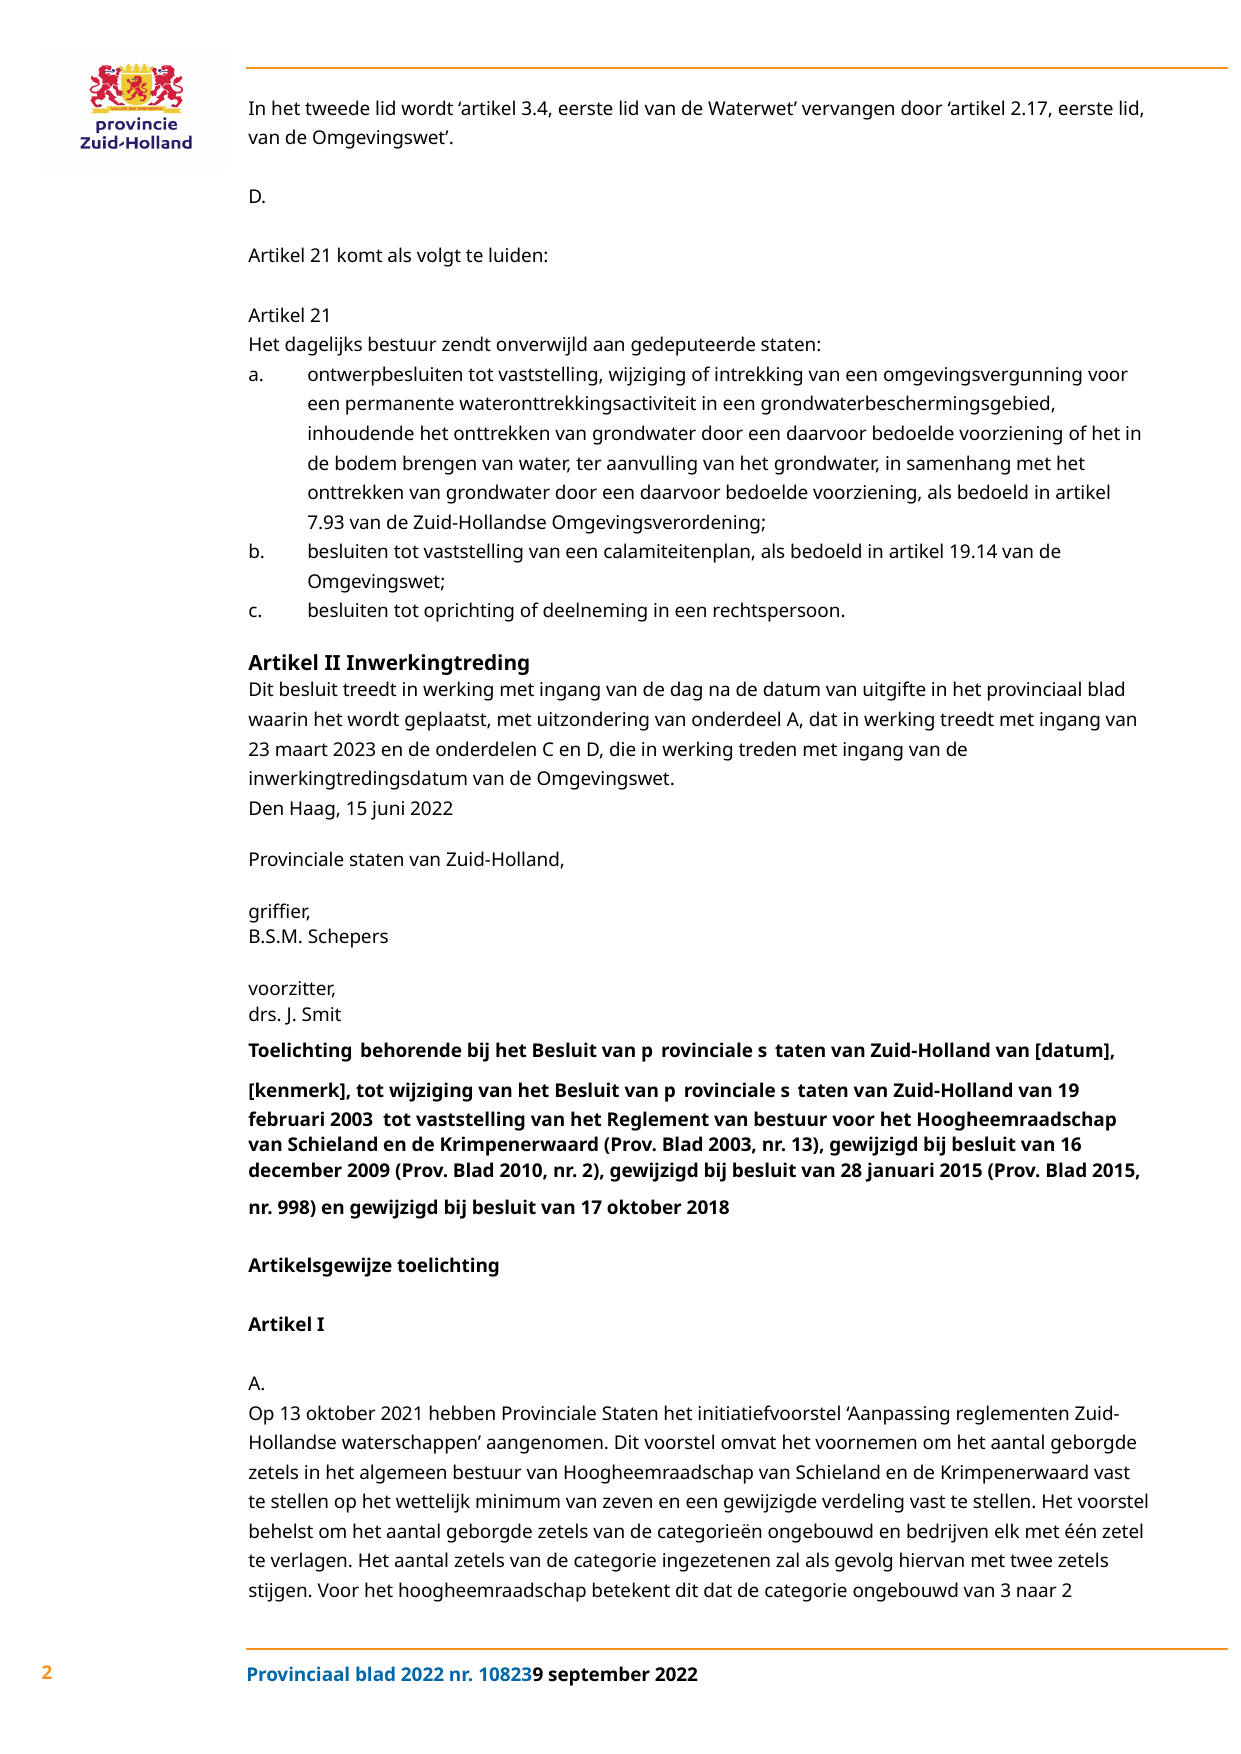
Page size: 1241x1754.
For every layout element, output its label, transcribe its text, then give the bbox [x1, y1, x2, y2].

text B.S.M. Schepers [248, 923, 1152, 949]
text drs. J. Smit [248, 1001, 1152, 1026]
text D. [248, 183, 1152, 209]
text Dit besluit treedt in werking met ingang van de dag na de datum van uitgifte in het provinciaal blad waarin het wordt geplaatst, met uitzondering van onderdeel A, dat in werking treedt met ingang van 23 maart 2023 en de onderdelen C en D, die in werking treden met ingang van de inwerkingtredingsdatum van de Omgevingswet. [248, 677, 1152, 791]
text Het dagelijks bestuur zendt onverwijld aan gedeputeerde staten: [248, 331, 1152, 357]
text voorzitter, [248, 975, 1152, 1001]
list besluiten tot vaststelling van een calamiteitenplan, als bedoeld in artikel 19.14 van de Omgevingswet; [248, 538, 1152, 594]
text Artikel 21 komt als volgt te luiden: [248, 243, 1152, 268]
list ontwerpbesluiten tot vaststelling, wijziging of intrekking van een omgevingsvergunning voor een permanente wateronttrekkingsactiviteit in een grondwaterbeschermingsgebied, inhoudende het onttrekken van grondwater door een daarvoor bedoelde voorziening of het in de bodem brengen van water, ter aanvulling van het grondwater, in samenhang met het onttrekken van grondwater door een daarvoor bedoelde voorziening, als bedoeld in artikel 7.93 van de Zuid-Hollandse Omgevingsverordening; [248, 361, 1152, 535]
text A. [248, 1370, 1152, 1396]
text In het tweede lid wordt ‘artikel 3.4, eerste lid van de Waterwet’ vervangen door ‘artikel 2.17, eerste lid, van de Omgevingswet’. [248, 95, 1152, 150]
picture [41, 47, 231, 172]
list besluiten tot oprichting of deelneming in een rechtspersoon. [248, 598, 1152, 623]
text Artikel I [248, 1311, 1152, 1337]
text Den Haag, 15 juni 2022 [248, 795, 1152, 821]
text Artikel 21 [248, 302, 1152, 328]
text Provinciale staten van Zuid-Holland, [248, 846, 1152, 872]
text Op 13 oktober 2021 hebben Provinciale Staten het initiatiefvoorstel ‘Aanpassing reglementen Zuid-Hollandse waterschappen’ aangenomen. Dit voorstel omvat het voornemen om het aantal geborgde zetels in het algemeen bestuur van Hoogheemraadschap van Schieland en de Krimpenerwaard vast te stellen op het wettelijk minimum van zeven en een gewijzigde verdeling vast te stellen. Het voorstel behelst om het aantal geborgde zetels van de categorieën ongebouwd en bedrijven elk met één zetel te verlagen. Het aantal zetels van de categorie ingezetenen zal als gevolg hiervan met twee zetels stijgen. Voor het hoogheemraadschap betekent dit dat de categorie ongebouwd van 3 naar 2 [248, 1400, 1152, 1603]
text Artikel II Inwerkingtreding [248, 648, 1152, 677]
text Toelichting behorende bij het Besluit van p rovinciale s taten van Zuid-Holland van [datum], [kenmerk], tot wijziging van het Besluit van p rovinciale s taten van Zuid-Holland van 19 februari 2003 tot vaststelling van het Reglement van bestuur voor het Hoogheemraadschap van Schieland en de Krimpenerwaard (Prov. Blad 2003, nr. 13), gewijzigd bij besluit van 16 december 2009 (Prov. Blad 2010, nr. 2), gewijzigd bij besluit van 28 januari 2015 (Prov. Blad 2015, nr. 998) en gewijzigd bij besluit van 17 oktober 2018 [248, 1026, 1152, 1223]
text griffier, [248, 898, 1152, 923]
text Artikelsgewijze toelichting [248, 1252, 1152, 1278]
